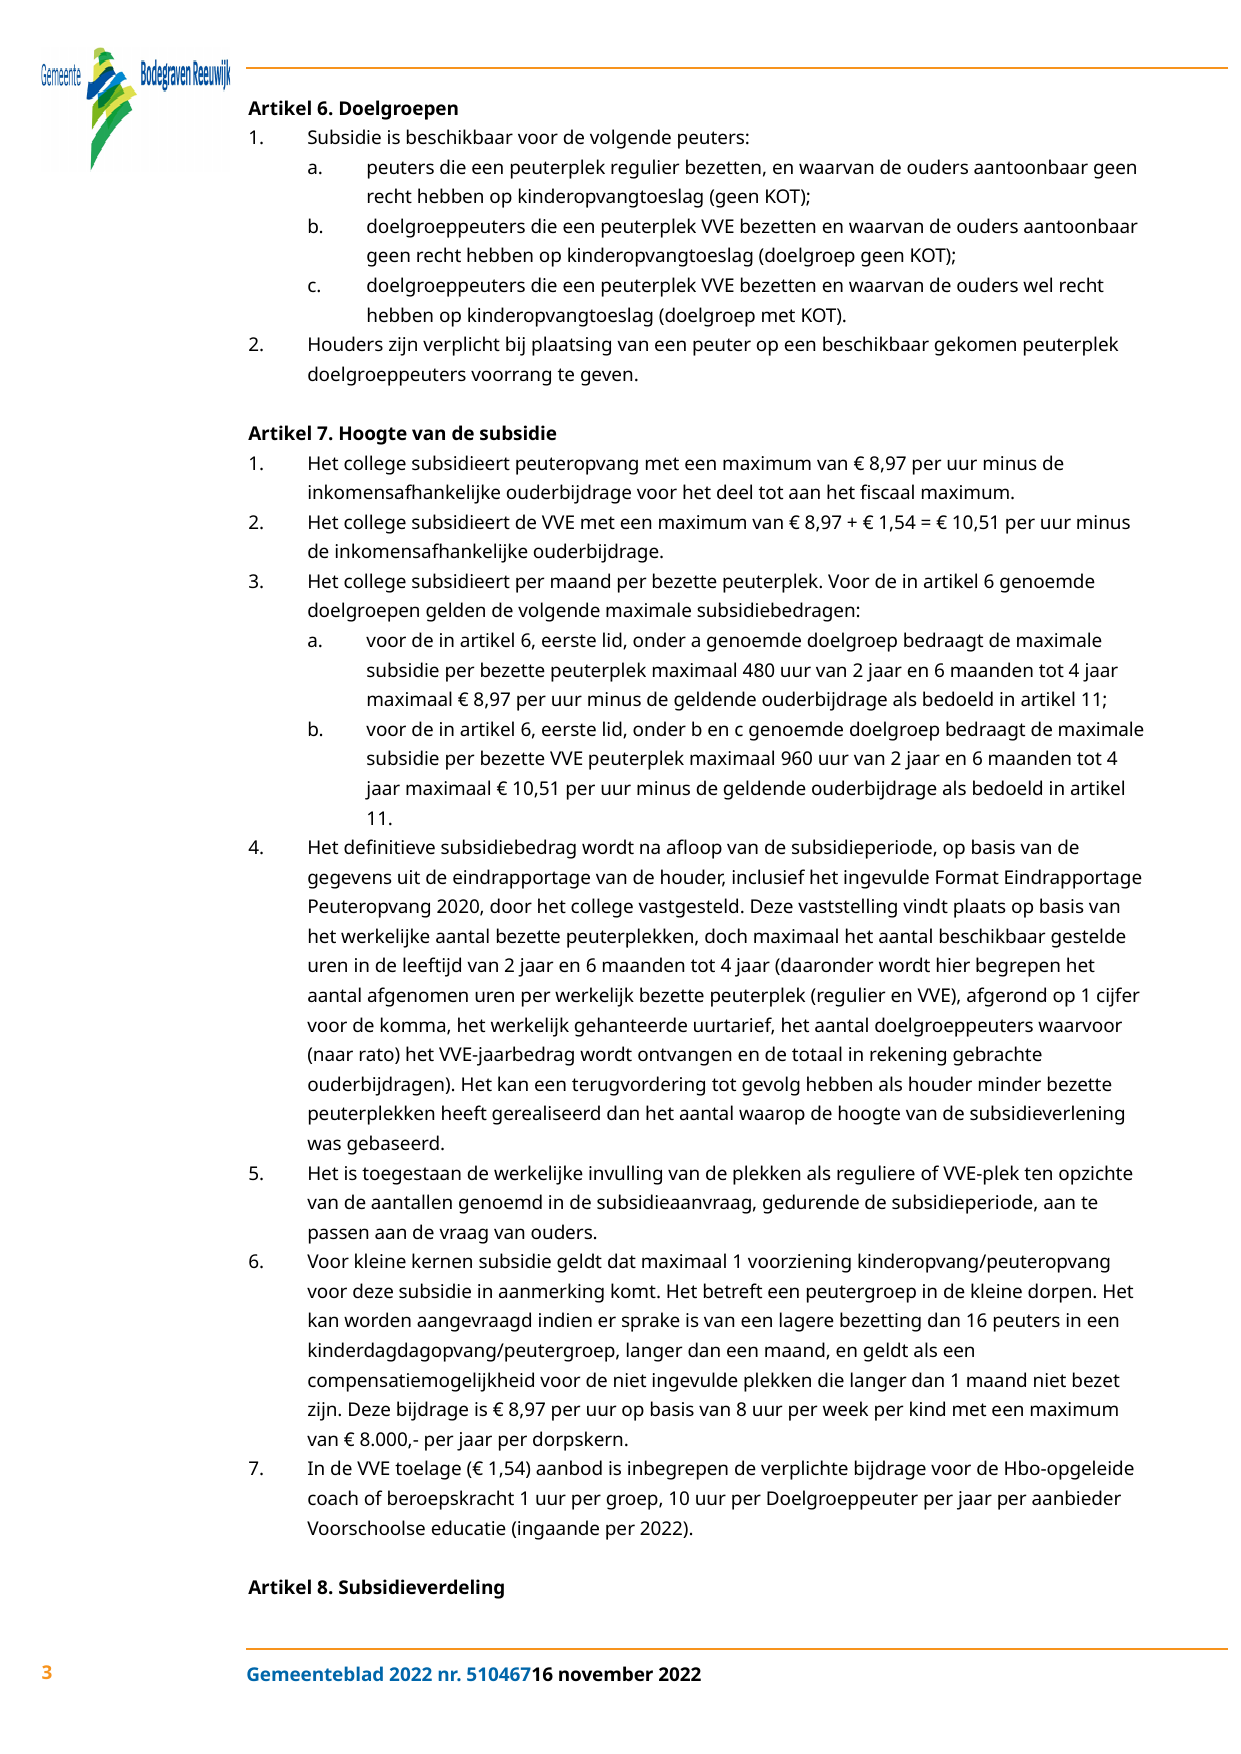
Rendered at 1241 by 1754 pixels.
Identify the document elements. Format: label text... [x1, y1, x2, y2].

list Het college subsidieert de VVE met een maximum van € 8,97 + € 1,54 = € 10,51 per uur minus de inkomensafhankelijke ouderbijdrage. [248, 509, 1152, 564]
list In de VVE toelage (€ 1,54) aanbod is inbegrepen de verplichte bijdrage voor de Hbo-opgeleide coach of beroepskracht 1 uur per groep, 10 uur per Doelgroeppeuter per jaar per aanbieder Voorschoolse educatie (ingaande per 2022). [248, 1456, 1152, 1541]
list Het is toegestaan de werkelijke invulling van de plekken als reguliere of VVE-plek ten opzichte van de aantallen genoemd in de subsidieaanvraag, gedurende de subsidieperiode, aan te passen aan de vraag van ouders. [248, 1160, 1152, 1245]
list doelgroeppeuters die een peuterplek VVE bezetten en waarvan de ouders aantoonbaar geen recht hebben op kinderopvangtoeslag (doelgroep geen KOT); [307, 213, 1152, 268]
list Subsidie is beschikbaar voor de volgende peuters: [248, 124, 1152, 150]
list Het college subsidieert peuteropvang met een maximum van € 8,97 per uur minus de inkomensafhankelijke ouderbijdrage voor het deel tot aan het fiscaal maximum. [248, 450, 1152, 505]
list Het definitieve subsidiebedrag wordt na afloop van de subsidieperiode, op basis van de gegevens uit de eindrapportage van de houder, inclusief het ingevulde Format Eindrapportage Peuteropvang 2020, door het college vastgesteld. Deze vaststelling vindt plaats op basis van het werkelijke aantal bezette peuterplekken, doch maximaal het aantal beschikbaar gestelde uren in de leeftijd van 2 jaar en 6 maanden tot 4 jaar (daaronder wordt hier begrepen het aantal afgenomen uren per werkelijk bezette peuterplek (regulier en VVE), afgerond op 1 cijfer voor de komma, het werkelijk gehanteerde uurtarief, het aantal doelgroeppeuters waarvoor (naar rato) het VVE-jaarbedrag wordt ontvangen en de totaal in rekening gebrachte ouderbijdragen). Het kan een terugvordering tot gevolg hebben als houder minder bezette peuterplekken heeft gerealiseerd dan het aantal waarop de hoogte van de subsidieverlening was gebaseerd. [248, 834, 1152, 1156]
list Voor kleine kernen subsidie geldt dat maximaal 1 voorziening kinderopvang/peuteropvang voor deze subsidie in aanmerking komt. Het betreft een peutergroep in de kleine dorpen. Het kan worden aangevraagd indien er sprake is van een lagere bezetting dan 16 peuters in een kinderdagdagopvang/peutergroep, langer dan een maand, en geldt als een compensatiemogelijkheid voor de niet ingevulde plekken die langer dan 1 maand niet bezet zijn. Deze bijdrage is € 8,97 per uur op basis van 8 uur per week per kind met een maximum van € 8.000,- per jaar per dorpskern. [248, 1248, 1152, 1452]
text Artikel 8. Subsidieverdeling [248, 1574, 1152, 1600]
text Artikel 7. Hoogte van de subsidie [248, 420, 1152, 446]
list voor de in artikel 6, eerste lid, onder a genoemde doelgroep bedraagt de maximale subsidie per bezette peuterplek maximaal 480 uur van 2 jaar en 6 maanden tot 4 jaar maximaal € 8,97 per uur minus de geldende ouderbijdrage als bedoeld in artikel 11; [307, 627, 1152, 712]
list doelgroeppeuters die een peuterplek VVE bezetten en waarvan de ouders wel recht hebben op kinderopvangtoeslag (doelgroep met KOT). [307, 272, 1152, 328]
list Houders zijn verplicht bij plaatsing van een peuter op een beschikbaar gekomen peuterplek doelgroeppeuters voorrang te geven. [248, 331, 1152, 387]
text Artikel 6. Doelgroepen [248, 95, 1152, 121]
picture [41, 47, 231, 172]
list peuters die een peuterplek regulier bezetten, en waarvan de ouders aantoonbaar geen recht hebben op kinderopvangtoeslag (geen KOT); [307, 154, 1152, 209]
list voor de in artikel 6, eerste lid, onder b en c genoemde doelgroep bedraagt de maximale subsidie per bezette VVE peuterplek maximaal 960 uur van 2 jaar en 6 maanden tot 4 jaar maximaal € 10,51 per uur minus de geldende ouderbijdrage als bedoeld in artikel 11. [307, 716, 1152, 831]
list Het college subsidieert per maand per bezette peuterplek. Voor de in artikel 6 genoemde doelgroepen gelden de volgende maximale subsidiebedragen: [248, 568, 1152, 623]
